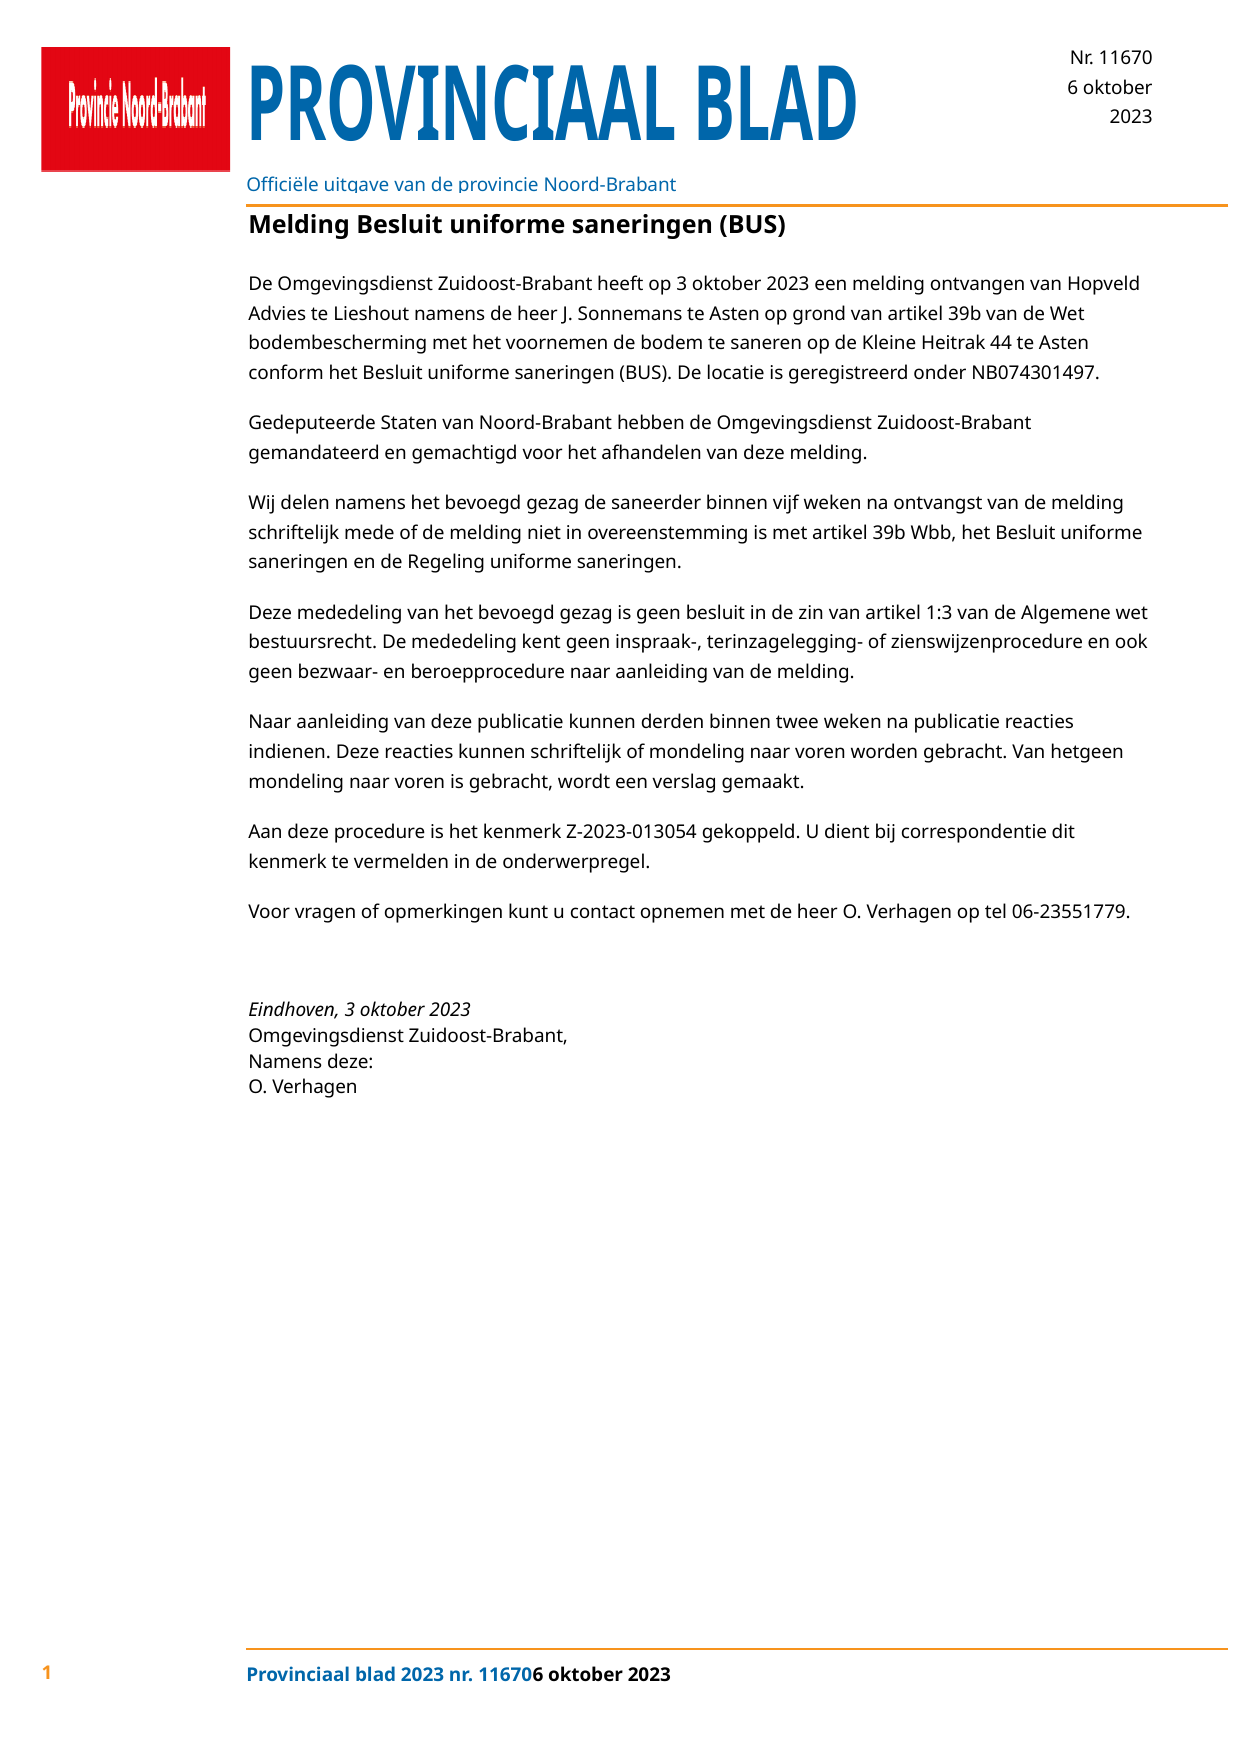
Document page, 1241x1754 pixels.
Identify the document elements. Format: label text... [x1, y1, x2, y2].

text Namens deze: [248, 1048, 1152, 1074]
text Deze mededeling van het bevoegd gezag is geen besluit in de zin van artikel 1:3 van de Algemene wet bestuursrecht. De mededeling kent geen inspraak-, terinzagelegging- of zienswijzenprocedure en ook geen bezwaar- en beroepprocedure naar aanleiding van de melding. [248, 599, 1152, 684]
text Naar aanleiding van deze publicatie kunnen derden binnen twee weken na publicatie reacties indienen. Deze reacties kunnen schriftelijk of mondeling naar voren worden gebracht. Van hetgeen mondeling naar voren is gebracht, wordt een verslag gemaakt. [248, 709, 1152, 793]
picture [41, 47, 231, 172]
text Eindhoven, 3 oktober 2023 [248, 996, 1152, 1022]
text Gedeputeerde Staten van Noord-Brabant hebben de Omgevingsdienst Zuidoost-Brabant gemandateerd en gemachtigd voor het afhandelen van deze melding. [248, 409, 1152, 465]
text Voor vragen of opmerkingen kunt u contact opnemen met de heer O. Verhagen op tel 06-23551779. [248, 898, 1152, 924]
text Omgevingsdienst Zuidoost-Brabant, [248, 1022, 1152, 1048]
text Melding Besluit uniforme saneringen (BUS) [248, 207, 1152, 241]
text De Omgevingsdienst Zuidoost-Brabant heeft op 3 oktober 2023 een melding ontvangen van Hopveld Advies te Lieshout namens de heer J. Sonnemans te Asten op grond van artikel 39b van de Wet bodembescherming met het voornemen de bodem te saneren op de Kleine Heitrak 44 te Asten conform het Besluit uniforme saneringen (BUS). De locatie is geregistreerd onder NB074301497. [248, 270, 1152, 385]
text Wij delen namens het bevoegd gezag de saneerder binnen vijf weken na ontvangst van de melding schriftelijk mede of de melding niet in overeenstemming is met artikel 39b Wbb, het Besluit uniforme saneringen en de Regeling uniforme saneringen. [248, 489, 1152, 574]
text O. Verhagen [248, 1074, 1152, 1099]
text Aan deze procedure is het kenmerk Z-2023-013054 gekoppeld. U dient bij correspondentie dit kenmerk te vermelden in de onderwerpregel. [248, 818, 1152, 873]
